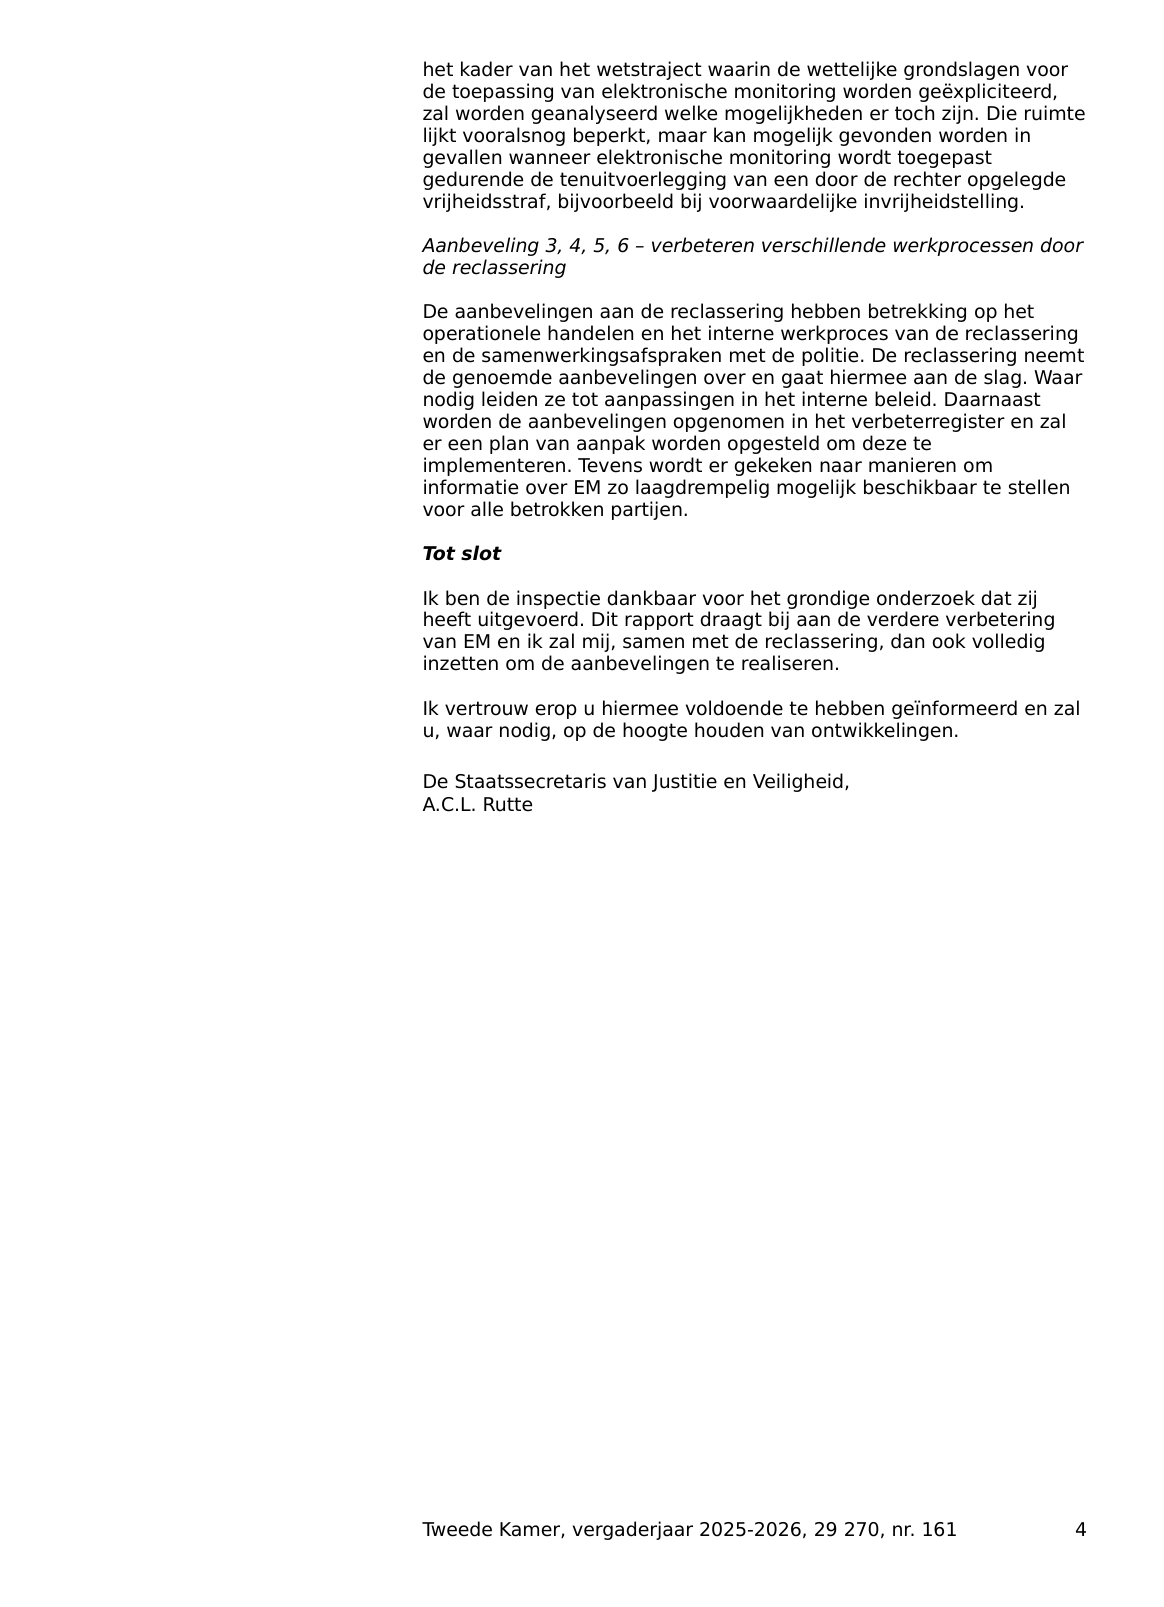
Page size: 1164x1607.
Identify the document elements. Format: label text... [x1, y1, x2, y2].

subtitle Aanbeveling 3, 4, 5, 6 – verbeteren verschillende werkprocessen door de reclassering [422, 235, 1087, 279]
subtitle Tot slot [422, 543, 1087, 565]
text het kader van het wetstraject waarin de wettelijke grondslagen voor de toepassing van elektronische monitoring worden geëxpliciteerd, zal worden geanalyseerd welke mogelijkheden er toch zijn. Die ruimte lijkt vooralsnog beperkt, maar kan mogelijk gevonden worden in gevallen wanneer elektronische monitoring wordt toegepast gedurende de tenuitvoerlegging van een door de rechter opgelegde vrijheidsstraf, bijvoorbeeld bij voorwaardelijke invrijheidstelling. [422, 59, 1087, 213]
text Ik vertrouw erop u hiermee voldoende te hebben geïnformeerd en zal u, waar nodig, op de hoogte houden van ontwikkelingen. [422, 697, 1087, 741]
text De Staatssecretaris van Justitie en Veiligheid, A.C.L. Rutte [422, 771, 1087, 815]
text De aanbevelingen aan de reclassering hebben betrekking op het operationele handelen en het interne werkproces van de reclassering en de samenwerkingsafspraken met de politie. De reclassering neemt de genoemde aanbevelingen over en gaat hiermee aan de slag. Waar nodig leiden ze tot aanpassingen in het interne beleid. Daarnaast worden de aanbevelingen opgenomen in het verbeterregister en zal er een plan van aanpak worden opgesteld om deze te implementeren. Tevens wordt er gekeken naar manieren om informatie over EM zo laagdrempelig mogelijk beschikbaar te stellen voor alle betrokken partijen. [422, 301, 1087, 521]
text Ik ben de inspectie dankbaar voor het grondige onderzoek dat zij heeft uitgevoerd. Dit rapport draagt bij aan de verdere verbetering van EM en ik zal mij, samen met de reclassering, dan ook volledig inzetten om de aanbevelingen te realiseren. [422, 587, 1087, 675]
